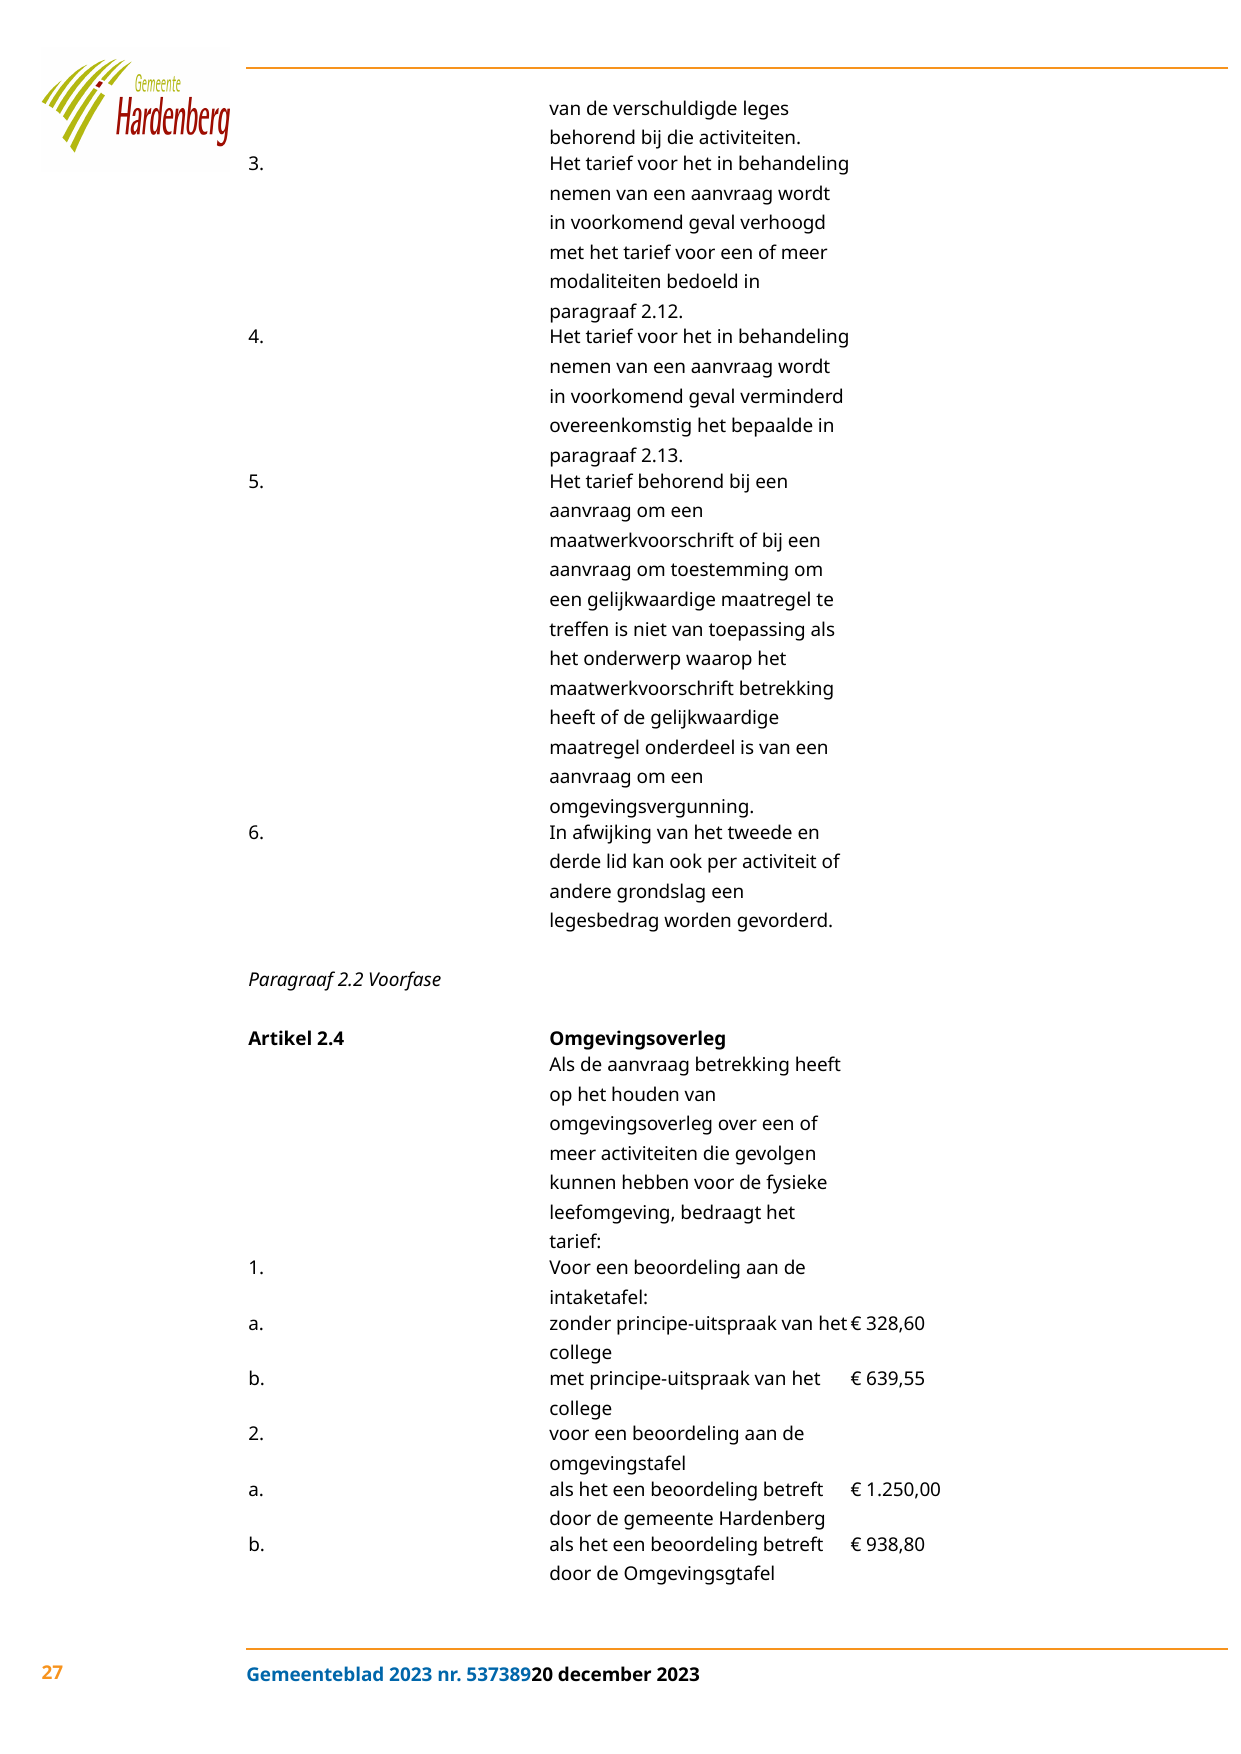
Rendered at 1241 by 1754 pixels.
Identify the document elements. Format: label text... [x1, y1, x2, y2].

table_header [850, 1026, 1152, 1051]
table_cell [248, 1051, 549, 1254]
table_cell a. [248, 1476, 549, 1531]
table_cell als het een beoordeling betreft door de gemeente Hardenberg [549, 1476, 850, 1531]
table_header Artikel 2.4 [248, 1026, 549, 1051]
table_cell € 639,55 [850, 1365, 1152, 1420]
table_cell [850, 819, 1152, 933]
table_cell voor een beoordeling aan de omgevingstafel [549, 1420, 850, 1476]
table_cell Het tarief voor het in behandeling nemen van een aanvraag wordt in voorkomend geval verhoogd met het tarief voor een of meer modaliteiten bedoeld in paragraaf 2.12. [549, 150, 850, 324]
table_cell 5. [248, 468, 549, 819]
table_cell € 328,60 [850, 1310, 1152, 1365]
table_cell [850, 95, 1152, 150]
table_cell 4. [248, 324, 549, 468]
table_cell a. [248, 1310, 549, 1365]
table_cell zonder principe-uitspraak van het college [549, 1310, 850, 1365]
table_header Omgevingsoverleg [549, 1026, 850, 1051]
table_cell € 1.250,00 [850, 1476, 1152, 1531]
table_cell [850, 324, 1152, 468]
table_cell [850, 1420, 1152, 1476]
table_cell Het tarief behorend bij een aanvraag om een maatwerkvoorschrift of bij een aanvraag om toestemming om een gelijkwaardige maatregel te treffen is niet van toepassing als het onderwerp waarop het maatwerkvoorschrift betrekking heeft of de gelijkwaardige maatregel onderdeel is van een aanvraag om een omgevingsvergunning. [549, 468, 850, 819]
table_cell Het tarief voor het in behandeling nemen van een aanvraag wordt in voorkomend geval verminderd overeenkomstig het bepaalde in paragraaf 2.13. [549, 324, 850, 468]
table_cell 3. [248, 150, 549, 324]
table_cell b. [248, 1531, 549, 1586]
table_cell Voor een beoordeling aan de intaketafel: [549, 1255, 850, 1310]
table_cell als het een beoordeling betreft door de Omgevingsgtafel [549, 1531, 850, 1586]
table_cell met principe-uitspraak van het college [549, 1365, 850, 1420]
table_cell [850, 1051, 1152, 1254]
table_cell € 938,80 [850, 1531, 1152, 1586]
table_cell In afwijking van het tweede en derde lid kan ook per activiteit of andere grondslag een legesbedrag worden gevorderd. [549, 819, 850, 933]
table_cell [850, 468, 1152, 819]
table_cell [850, 150, 1152, 324]
table_cell Als de aanvraag betrekking heeft op het houden van omgevingsoverleg over een of meer activiteiten die gevolgen kunnen hebben voor de fysieke leefomgeving, bedraagt het tarief: [549, 1051, 850, 1254]
table_cell b. [248, 1365, 549, 1420]
table_cell 2. [248, 1420, 549, 1476]
text Paragraaf 2.2 Voorfase [248, 966, 1152, 992]
table_cell [248, 95, 549, 150]
picture [41, 47, 231, 172]
table_cell 6. [248, 819, 549, 933]
table_cell van de verschuldigde leges behorend bij die activiteiten. [549, 95, 850, 150]
table_cell [850, 1255, 1152, 1310]
table_cell 1. [248, 1255, 549, 1310]
